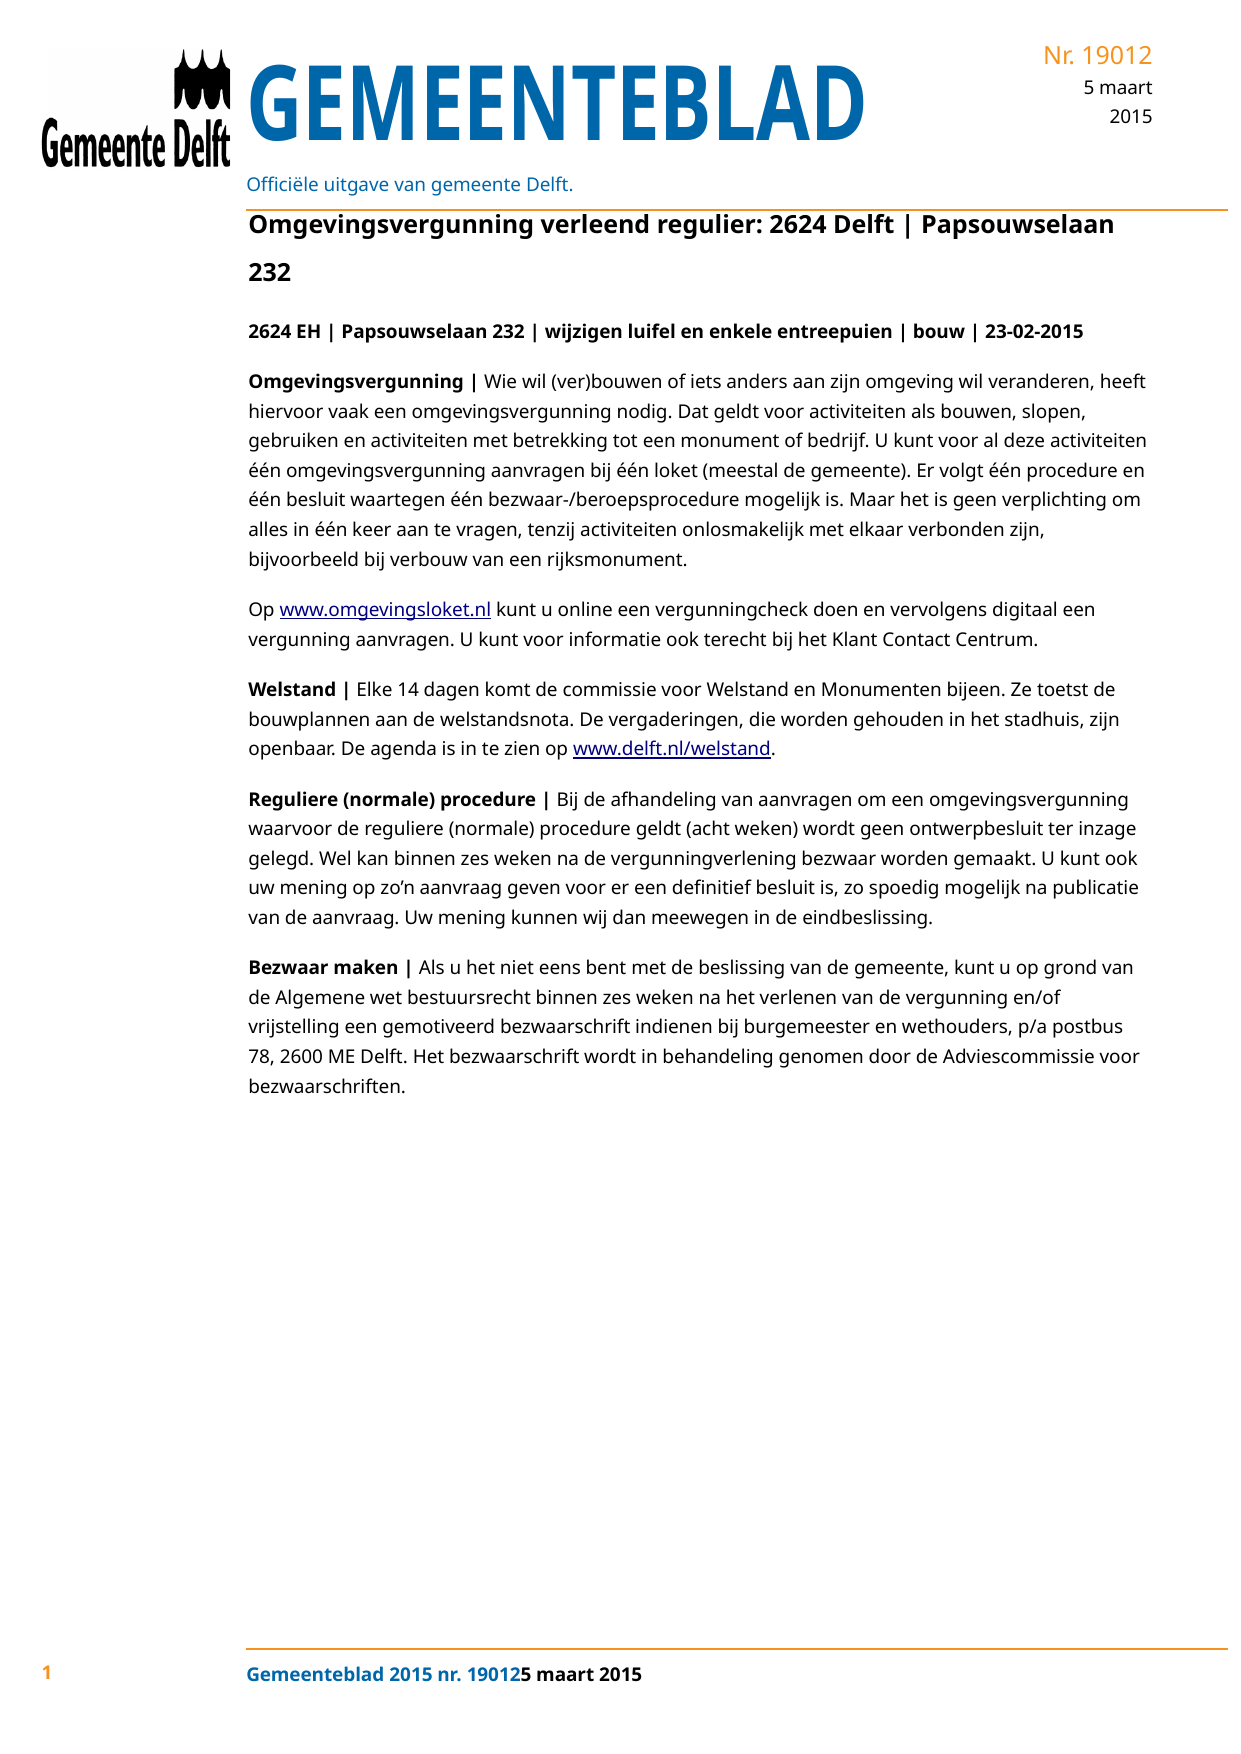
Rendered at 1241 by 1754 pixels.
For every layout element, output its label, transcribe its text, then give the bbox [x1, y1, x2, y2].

text Omgevingsvergunning | Wie wil (ver)bouwen of iets anders aan zijn omgeving wil veranderen, heeft hiervoor vaak een omgevingsvergunning nodig. Dat geldt voor activiteiten als bouwen, slopen, gebruiken en activiteiten met betrekking tot een monument of bedrijf. U kunt voor al deze activiteiten één omgevingsvergunning aanvragen bij één loket (meestal de gemeente). Er volgt één procedure en één besluit waartegen één bezwaar-/beroepsprocedure mogelijk is. Maar het is geen verplichting om alles in één keer aan te vragen, tenzij activiteiten onlosmakelijk met elkaar verbonden zijn, bijvoorbeeld bij verbouw van een rijksmonument. [248, 368, 1152, 572]
text 2624 EH | Papsouwselaan 232 | wijzigen luifel en enkele entreepuien | bouw | 23-02-2015 [248, 318, 1152, 344]
text Op www.omgevingsloket.nl kunt u online een vergunningcheck doen en vervolgens digitaal een vergunning aanvragen. U kunt voor informatie ook terecht bij het Klant Contact Centrum. [248, 596, 1152, 652]
text Omgevingsvergunning verleend regulier: 2624 Delft | Papsouwselaan 232 [248, 211, 1152, 288]
text Reguliere (normale) procedure | Bij de afhandeling van aanvragen om een omgevingsvergunning waarvoor de reguliere (normale) procedure geldt (acht weken) wordt geen ontwerpbesluit ter inzage gelegd. Wel kan binnen zes weken na de vergunningverlening bezwaar worden gemaakt. U kunt ook uw mening op zo’n aanvraag geven voor er een definitief besluit is, zo spoedig mogelijk na publicatie van de aanvraag. Uw mening kunnen wij dan meewegen in de eindbeslissing. [248, 786, 1152, 930]
text Welstand | Elke 14 dagen komt de commissie voor Welstand en Monumenten bijeen. Ze toetst de bouwplannen aan de welstandsnota. De vergaderingen, die worden gehouden in het stadhuis, zijn openbaar. De agenda is in te zien op www.delft.nl/welstand. [248, 676, 1152, 761]
picture [41, 47, 231, 172]
text Bezwaar maken | Als u het niet eens bent met de beslissing van de gemeente, kunt u op grond van de Algemene wet bestuursrecht binnen zes weken na het verlenen van de vergunning en/of vrijstelling een gemotiveerd bezwaarschrift indienen bij burgemeester en wethouders, p/a postbus 78, 2600 ME Delft. Het bezwaarschrift wordt in behandeling genomen door de Adviescommissie voor bezwaarschriften. [248, 954, 1152, 1099]
